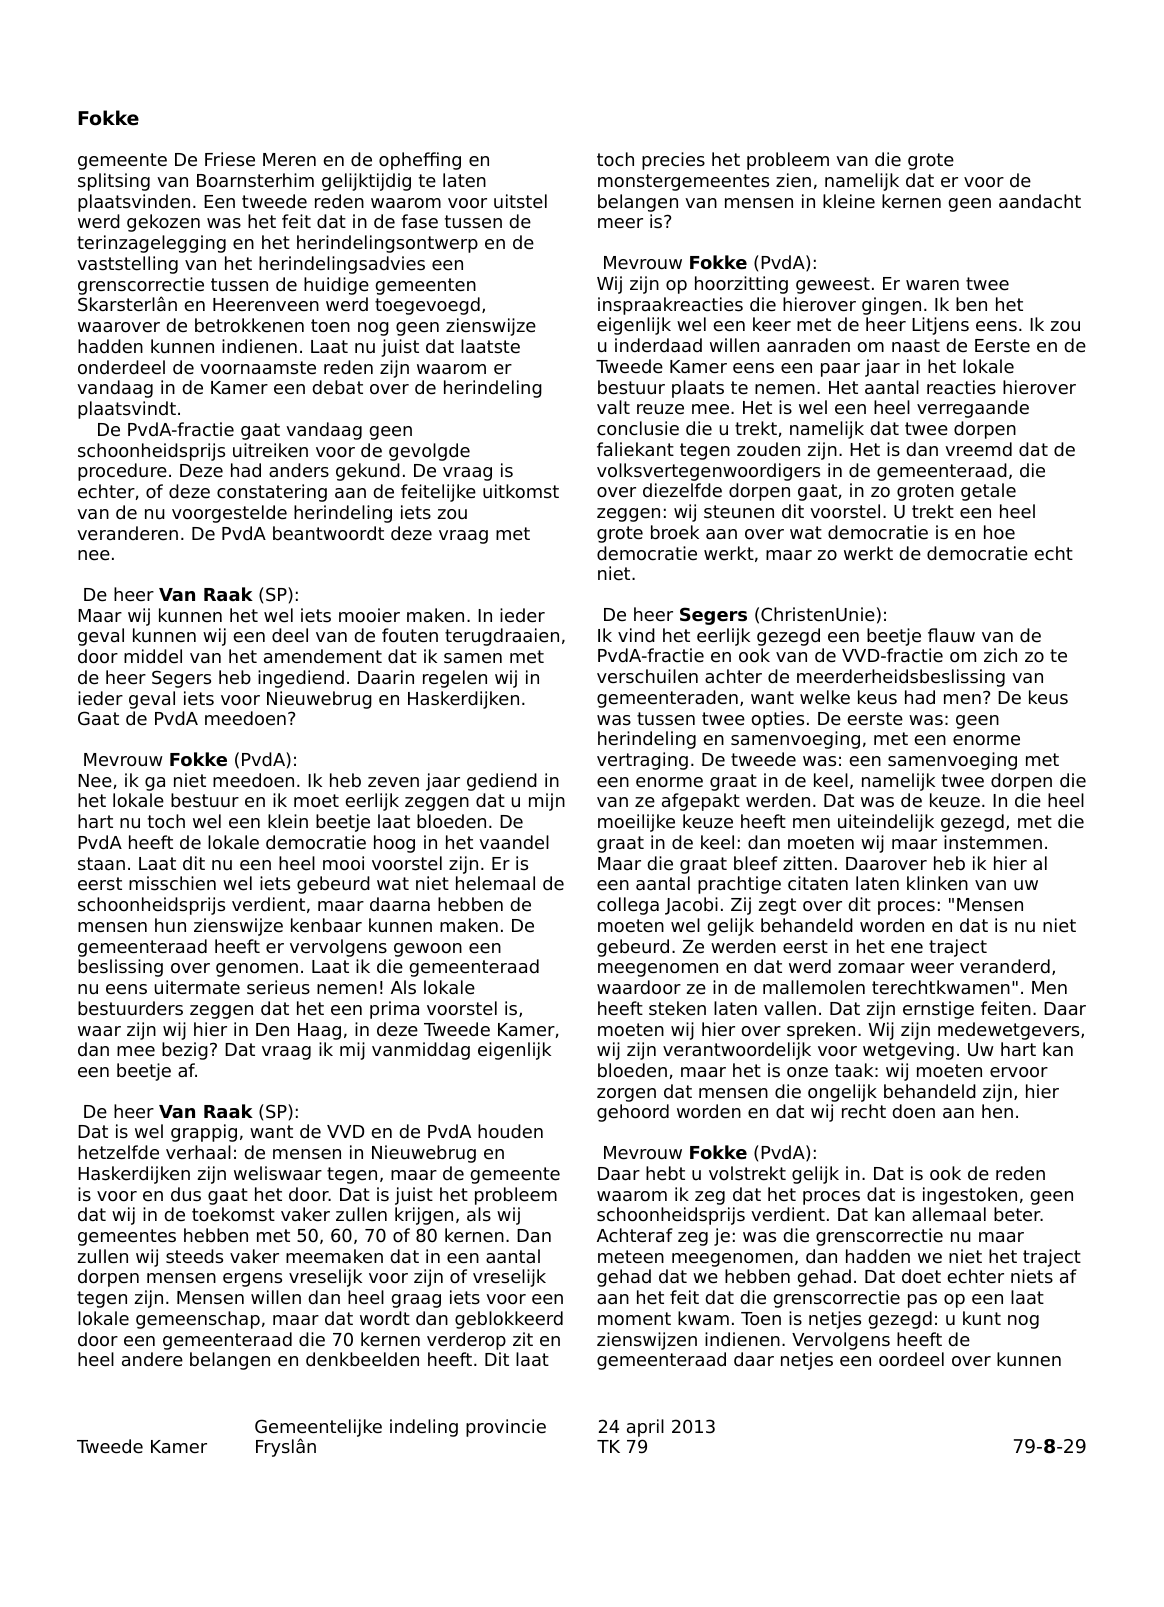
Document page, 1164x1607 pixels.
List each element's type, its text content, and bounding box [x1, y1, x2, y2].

text Maar wij kunnen het wel iets mooier maken. In ieder geval kunnen wij een deel van de fouten terugdraaien, door middel van het amendement dat ik samen met de heer Segers heb ingediend. Daarin regelen wij in ieder geval iets voor Nieuwebrug en Haskerdijken. Gaat de PvdA meedoen? [77, 606, 567, 730]
text toch precies het probleem van die grote monstergemeentes zien, namelijk dat er voor de belangen van mensen in kleine kernen geen aandacht meer is? [596, 150, 1087, 233]
text Mevrouw Fokke (PvdA): [596, 253, 1087, 274]
text De PvdA-fractie gaat vandaag geen schoonheidsprijs uitreiken voor de gevolgde procedure. Deze had anders gekund. De vraag is echter, of deze constatering aan de feitelijke uitkomst van de nu voorgestelde herindeling iets zou veranderen. De PvdA beantwoordt deze vraag met nee. [77, 420, 567, 565]
text De heer Van Raak (SP): [77, 1102, 567, 1122]
text De heer Van Raak (SP): [77, 585, 567, 606]
text gemeente De Friese Meren en de opheffing en splitsing van Boarnsterhim gelijktijdig te laten plaatsvinden. Een tweede reden waarom voor uitstel werd gekozen was het feit dat in de fase tussen de terinzagelegging en het herindelingsontwerp en de vaststelling van het herindelingsadvies een grenscorrectie tussen de huidige gemeenten Skarsterlân en Heerenveen werd toegevoegd, waarover de betrokkenen toen nog geen zienswijze hadden kunnen indienen. Laat nu juist dat laatste onderdeel de voornaamste reden zijn waarom er vandaag in de Kamer een debat over de herindeling plaatsvindt. [77, 150, 567, 420]
text Nee, ik ga niet meedoen. Ik heb zeven jaar gediend in het lokale bestuur en ik moet eerlijk zeggen dat u mijn hart nu toch wel een klein beetje laat bloeden. De PvdA heeft de lokale democratie hoog in het vaandel staan. Laat dit nu een heel mooi voorstel zijn. Er is eerst misschien wel iets gebeurd wat niet helemaal de schoonheidsprijs verdient, maar daarna hebben de mensen hun zienswijze kenbaar kunnen maken. De gemeenteraad heeft er vervolgens gewoon een beslissing over genomen. Laat ik die gemeenteraad nu eens uitermate serieus nemen! Als lokale bestuurders zeggen dat het een prima voorstel is, waar zijn wij hier in Den Haag, in deze Tweede Kamer, dan mee bezig? Dat vraag ik mij vanmiddag eigenlijk een beetje af. [77, 771, 567, 1082]
text Wij zijn op hoorzitting geweest. Er waren twee inspraakreacties die hierover gingen. Ik ben het eigenlijk wel een keer met de heer Litjens eens. Ik zou u inderdaad willen aanraden om naast de Eerste en de Tweede Kamer eens een paar jaar in het lokale bestuur plaats te nemen. Het aantal reacties hierover valt reuze mee. Het is wel een heel verregaande conclusie die u trekt, namelijk dat twee dorpen faliekant tegen zouden zijn. Het is dan vreemd dat de volksvertegenwoordigers in de gemeenteraad, die over diezelfde dorpen gaat, in zo groten getale zeggen: wij steunen dit voorstel. U trekt een heel grote broek aan over wat democratie is en hoe democratie werkt, maar zo werkt de democratie echt niet. [596, 274, 1087, 585]
text Dat is wel grappig, want de VVD en de PvdA houden hetzelfde verhaal: de mensen in Nieuwebrug en Haskerdijken zijn weliswaar tegen, maar de gemeente is voor en dus gaat het door. Dat is juist het probleem dat wij in de toekomst vaker zullen krijgen, als wij gemeentes hebben met 50, 60, 70 of 80 kernen. Dan zullen wij steeds vaker meemaken dat in een aantal dorpen mensen ergens vreselijk voor zijn of vreselijk tegen zijn. Mensen willen dan heel graag iets voor een lokale gemeenschap, maar dat wordt dan geblokkeerd door een gemeenteraad die 70 kernen verderop zit en heel andere belangen en denkbeelden heeft. Dit laat [77, 1122, 567, 1371]
text Mevrouw Fokke (PvdA): [596, 1143, 1087, 1164]
text De heer Segers (ChristenUnie): [596, 605, 1087, 626]
text Ik vind het eerlijk gezegd een beetje flauw van de PvdA-fractie en ook van de VVD-fractie om zich zo te verschuilen achter de meerderheidsbeslissing van gemeenteraden, want welke keus had men? De keus was tussen twee opties. De eerste was: geen herindeling en samenvoeging, met een enorme vertraging. De tweede was: een samenvoeging met een enorme graat in de keel, namelijk twee dorpen die van ze afgepakt werden. Dat was de keuze. In die heel moeilijke keuze heeft men uiteindelijk gezegd, met die graat in de keel: dan moeten wij maar instemmen. Maar die graat bleef zitten. Daarover heb ik hier al een aantal prachtige citaten laten klinken van uw collega Jacobi. Zij zegt over dit proces: "Mensen moeten wel gelijk behandeld worden en dat is nu niet gebeurd. Ze werden eerst in het ene traject meegenomen en dat werd zomaar weer veranderd, waardoor ze in de mallemolen terechtkwamen". Men heeft steken laten vallen. Dat zijn ernstige feiten. Daar moeten wij hier over spreken. Wij zijn medewetgevers, wij zijn verantwoordelijk voor wetgeving. Uw hart kan bloeden, maar het is onze taak: wij moeten ervoor zorgen dat mensen die ongelijk behandeld zijn, hier gehoord worden en dat wij recht doen aan hen. [596, 626, 1087, 1123]
text Daar hebt u volstrekt gelijk in. Dat is ook de reden waarom ik zeg dat het proces dat is ingestoken, geen schoonheidsprijs verdient. Dat kan allemaal beter. Achteraf zeg je: was die grenscorrectie nu maar meteen meegenomen, dan hadden we niet het traject gehad dat we hebben gehad. Dat doet echter niets af aan het feit dat die grenscorrectie pas op een laat moment kwam. Toen is netjes gezegd: u kunt nog zienswijzen indienen. Vervolgens heeft de gemeenteraad daar netjes een oordeel over kunnen [596, 1164, 1087, 1371]
text Mevrouw Fokke (PvdA): [77, 750, 567, 771]
